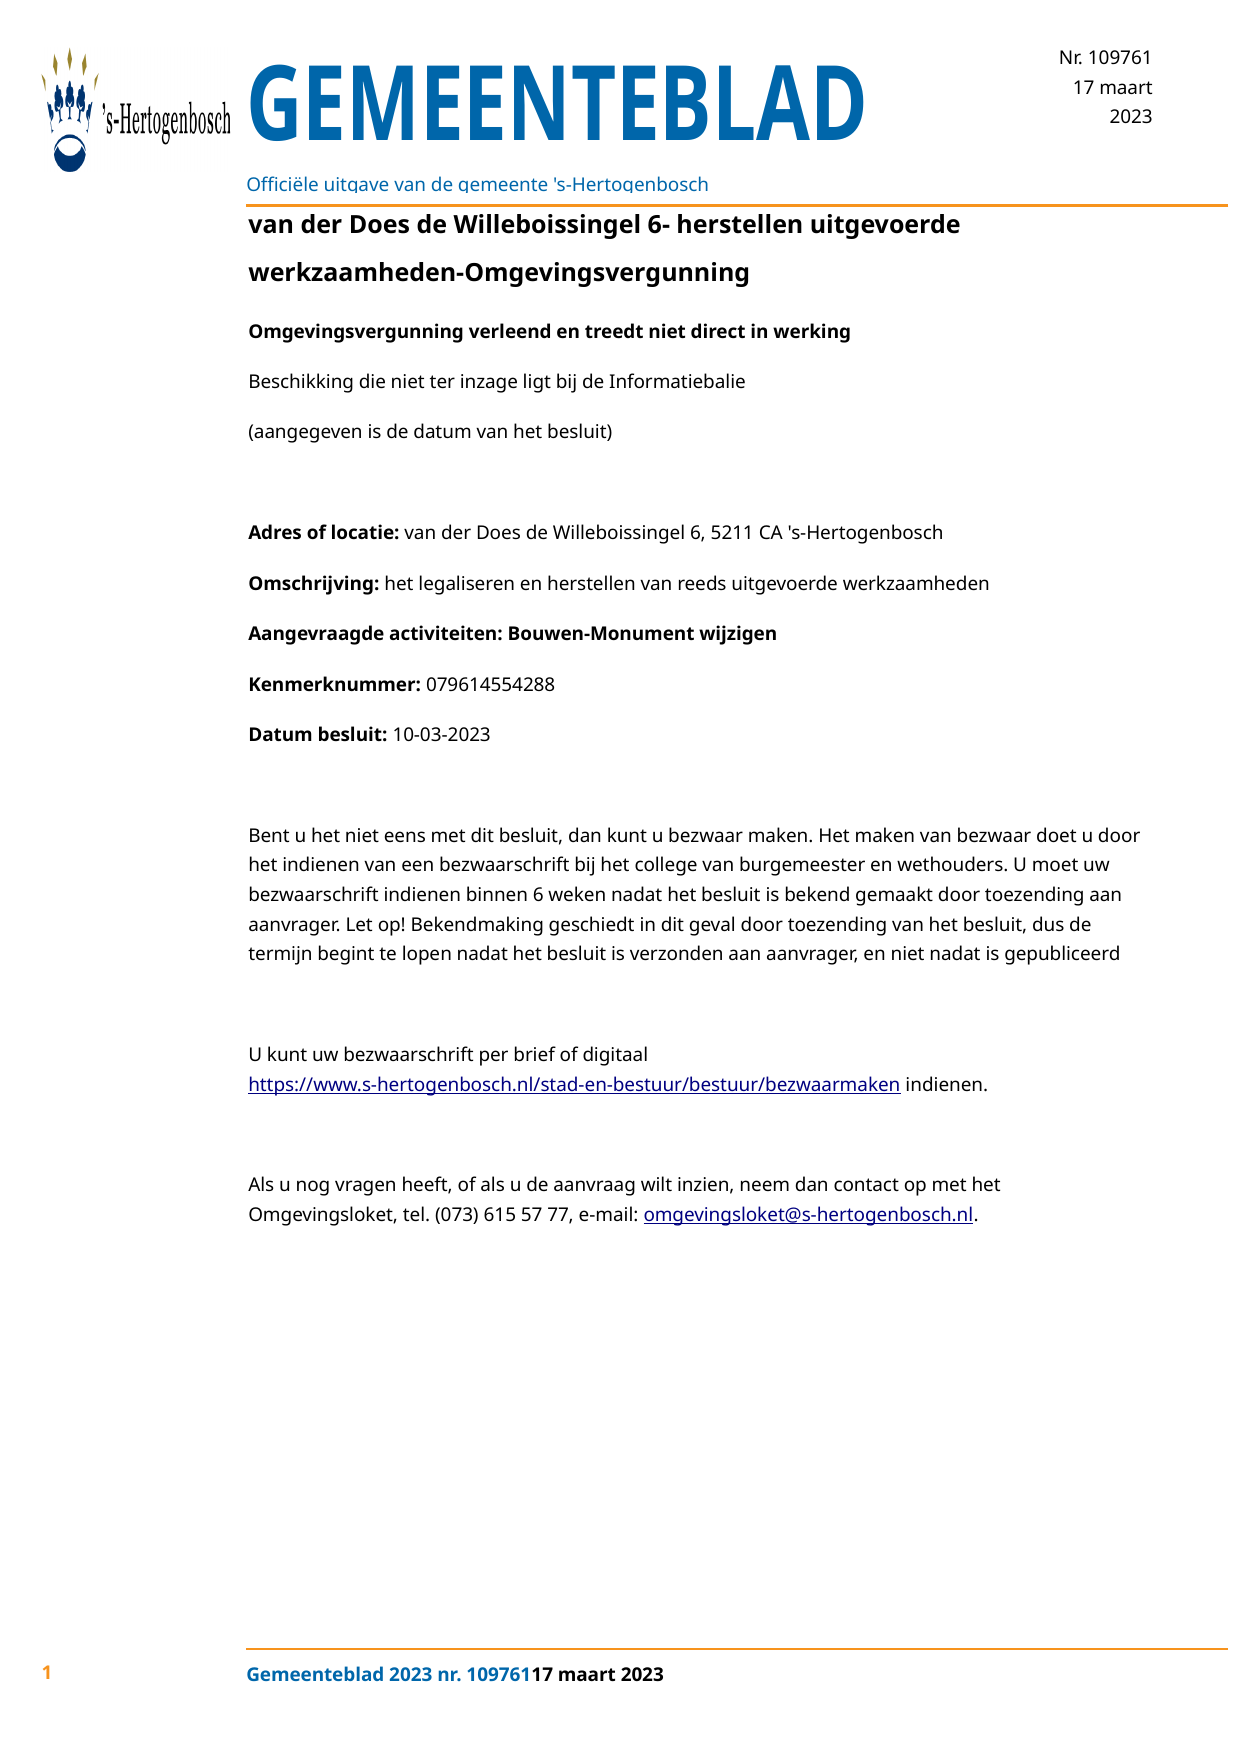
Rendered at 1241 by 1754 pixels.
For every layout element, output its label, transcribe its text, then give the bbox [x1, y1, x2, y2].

text U kunt uw bezwaarschrift per brief of digitaal https://www.s-hertogenbosch.nl/stad-en-bestuur/bestuur/bezwaarmaken indienen. [248, 1041, 1152, 1097]
picture [41, 47, 231, 172]
text van der Does de Willeboissingel 6- herstellen uitgevoerde werkzaamheden-Omgevingsvergunning [248, 207, 1152, 288]
text Aangevraagde activiteiten: Bouwen-Monument wijzigen [248, 620, 1152, 646]
text Beschikking die niet ter inzage ligt bij de Informatiebalie [248, 368, 1152, 394]
text Als u nog vragen heeft, of als u de aanvraag wilt inzien, neem dan contact op met het Omgevingsloket, tel. (073) 615 57 77, e-mail: omgevingsloket@s-hertogenbosch.nl. [248, 1172, 1152, 1227]
text Bent u het niet eens met dit besluit, dan kunt u bezwaar maken. Het maken van bezwaar doet u door het indienen van een bezwaarschrift bij het college van burgemeester en wethouders. U moet uw bezwaarschrift indienen binnen 6 weken nadat het besluit is bekend gemaakt door toezending aan aanvrager. Let op! Bekendmaking geschiedt in dit geval door toezending van het besluit, dus de termijn begint te lopen nadat het besluit is verzonden aan aanvrager, en niet nadat is gepubliceerd [248, 822, 1152, 966]
text Adres of locatie: van der Does de Willeboissingel 6, 5211 CA 's-Hertogenbosch [248, 519, 1152, 545]
text Datum besluit: 10-03-2023 [248, 721, 1152, 747]
text Kenmerknummer: 079614554288 [248, 671, 1152, 697]
text (aangegeven is de datum van het besluit) [248, 419, 1152, 444]
text Omgevingsvergunning verleend en treedt niet direct in werking [248, 318, 1152, 344]
text Omschrijving: het legaliseren en herstellen van reeds uitgevoerde werkzaamheden [248, 570, 1152, 596]
